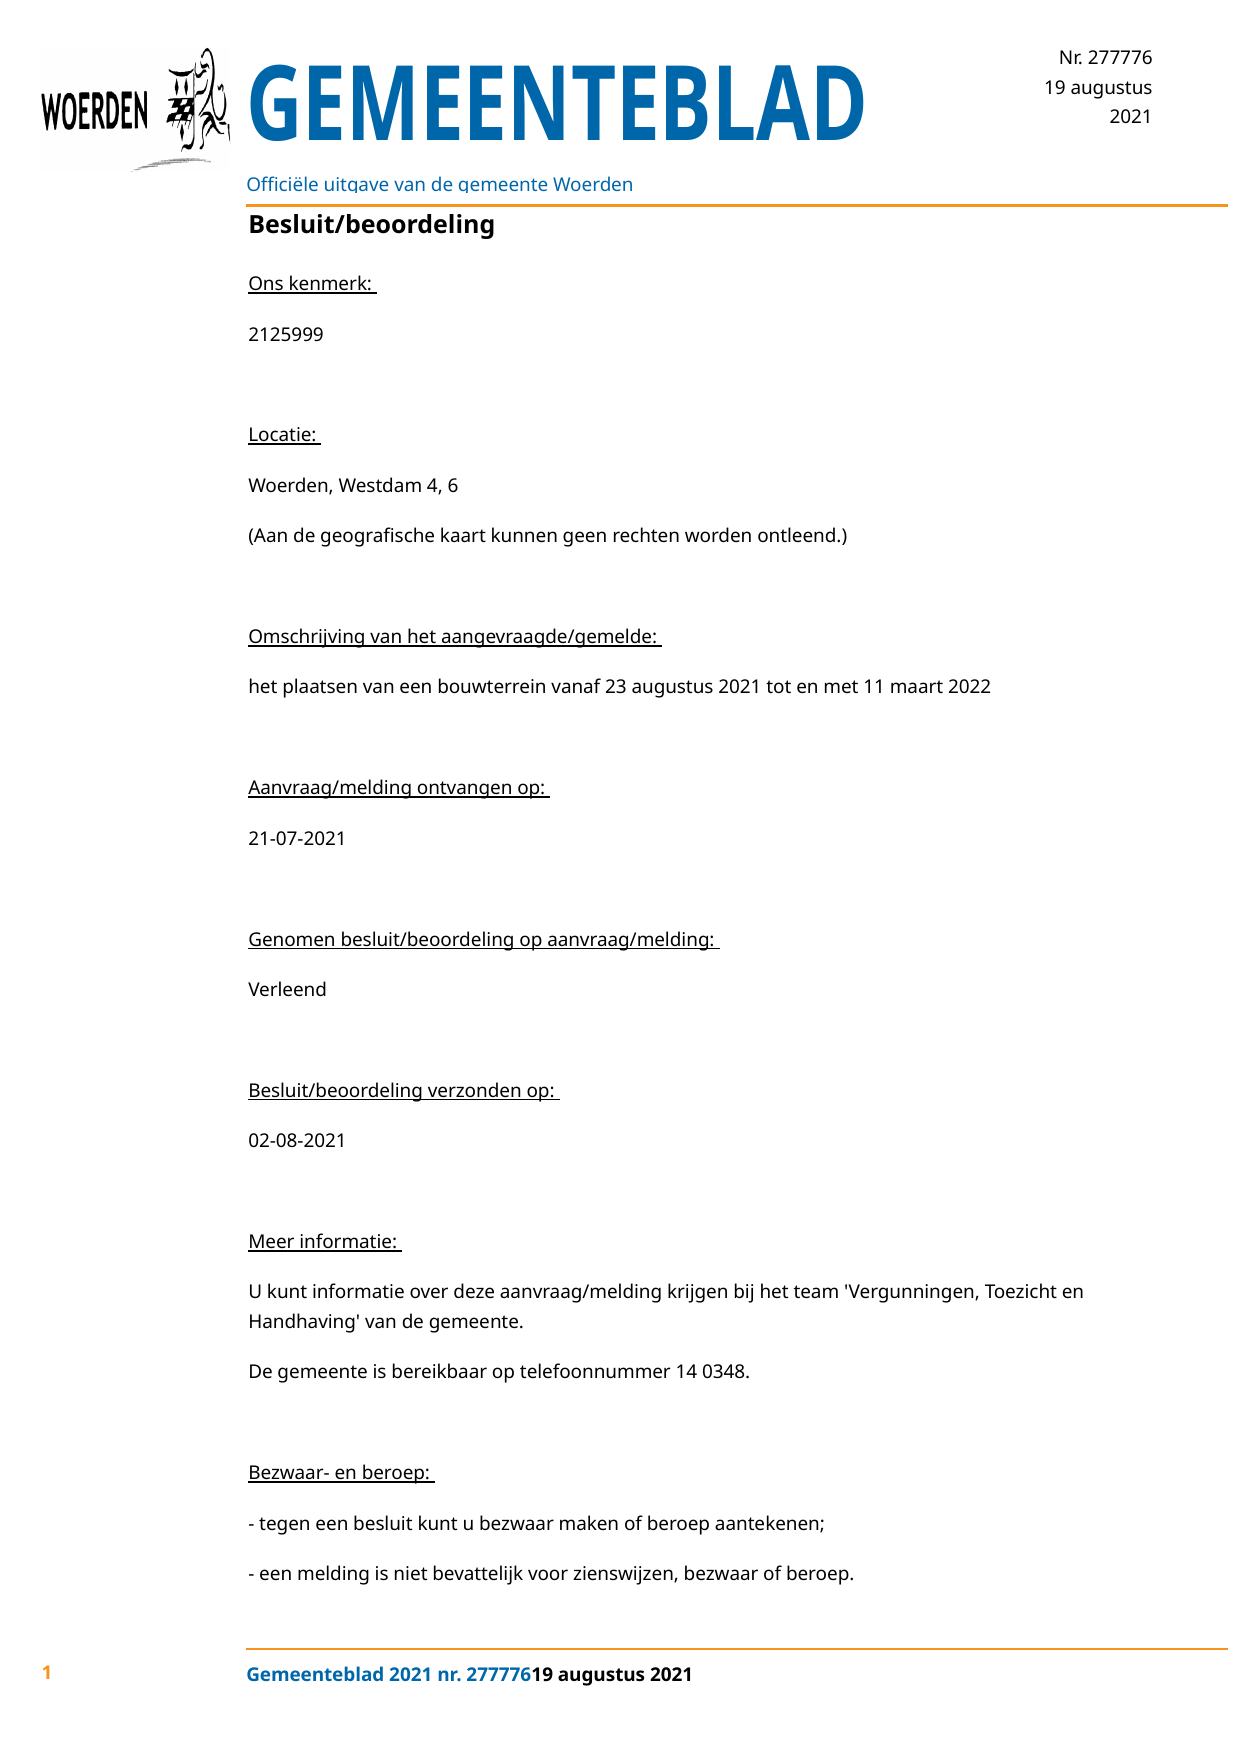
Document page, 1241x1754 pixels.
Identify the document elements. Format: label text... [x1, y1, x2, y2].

text Meer informatie: [248, 1228, 1152, 1254]
text 02-08-2021 [248, 1127, 1152, 1153]
text - tegen een besluit kunt u bezwaar maken of beroep aantekenen; [248, 1510, 1152, 1536]
text U kunt informatie over deze aanvraag/melding krijgen bij het team 'Vergunningen, Toezicht en Handhaving' van de gemeente. [248, 1279, 1152, 1334]
text (Aan de geografische kaart kunnen geen rechten worden ontleend.) [248, 522, 1152, 548]
text - een melding is niet bevattelijk voor zienswijzen, bezwaar of beroep. [248, 1560, 1152, 1586]
text Locatie: [248, 422, 1152, 447]
text Besluit/beoordeling [248, 207, 1152, 241]
text Omschrijving van het aangevraagde/gemelde: [248, 623, 1152, 649]
text Ons kenmerk: [248, 270, 1152, 296]
text Woerden, Westdam 4, 6 [248, 472, 1152, 498]
text Genomen besluit/beoordeling op aanvraag/melding: [248, 926, 1152, 951]
text 2125999 [248, 321, 1152, 346]
text 21-07-2021 [248, 825, 1152, 851]
text Bezwaar- en beroep: [248, 1459, 1152, 1485]
text Aanvraag/melding ontvangen op: [248, 774, 1152, 800]
text Verleend [248, 976, 1152, 1002]
text De gemeente is bereikbaar op telefoonnummer 14 0348. [248, 1359, 1152, 1384]
text het plaatsen van een bouwterrein vanaf 23 augustus 2021 tot en met 11 maart 2022 [248, 674, 1152, 699]
text Besluit/beoordeling verzonden op: [248, 1077, 1152, 1103]
picture [41, 47, 231, 172]
